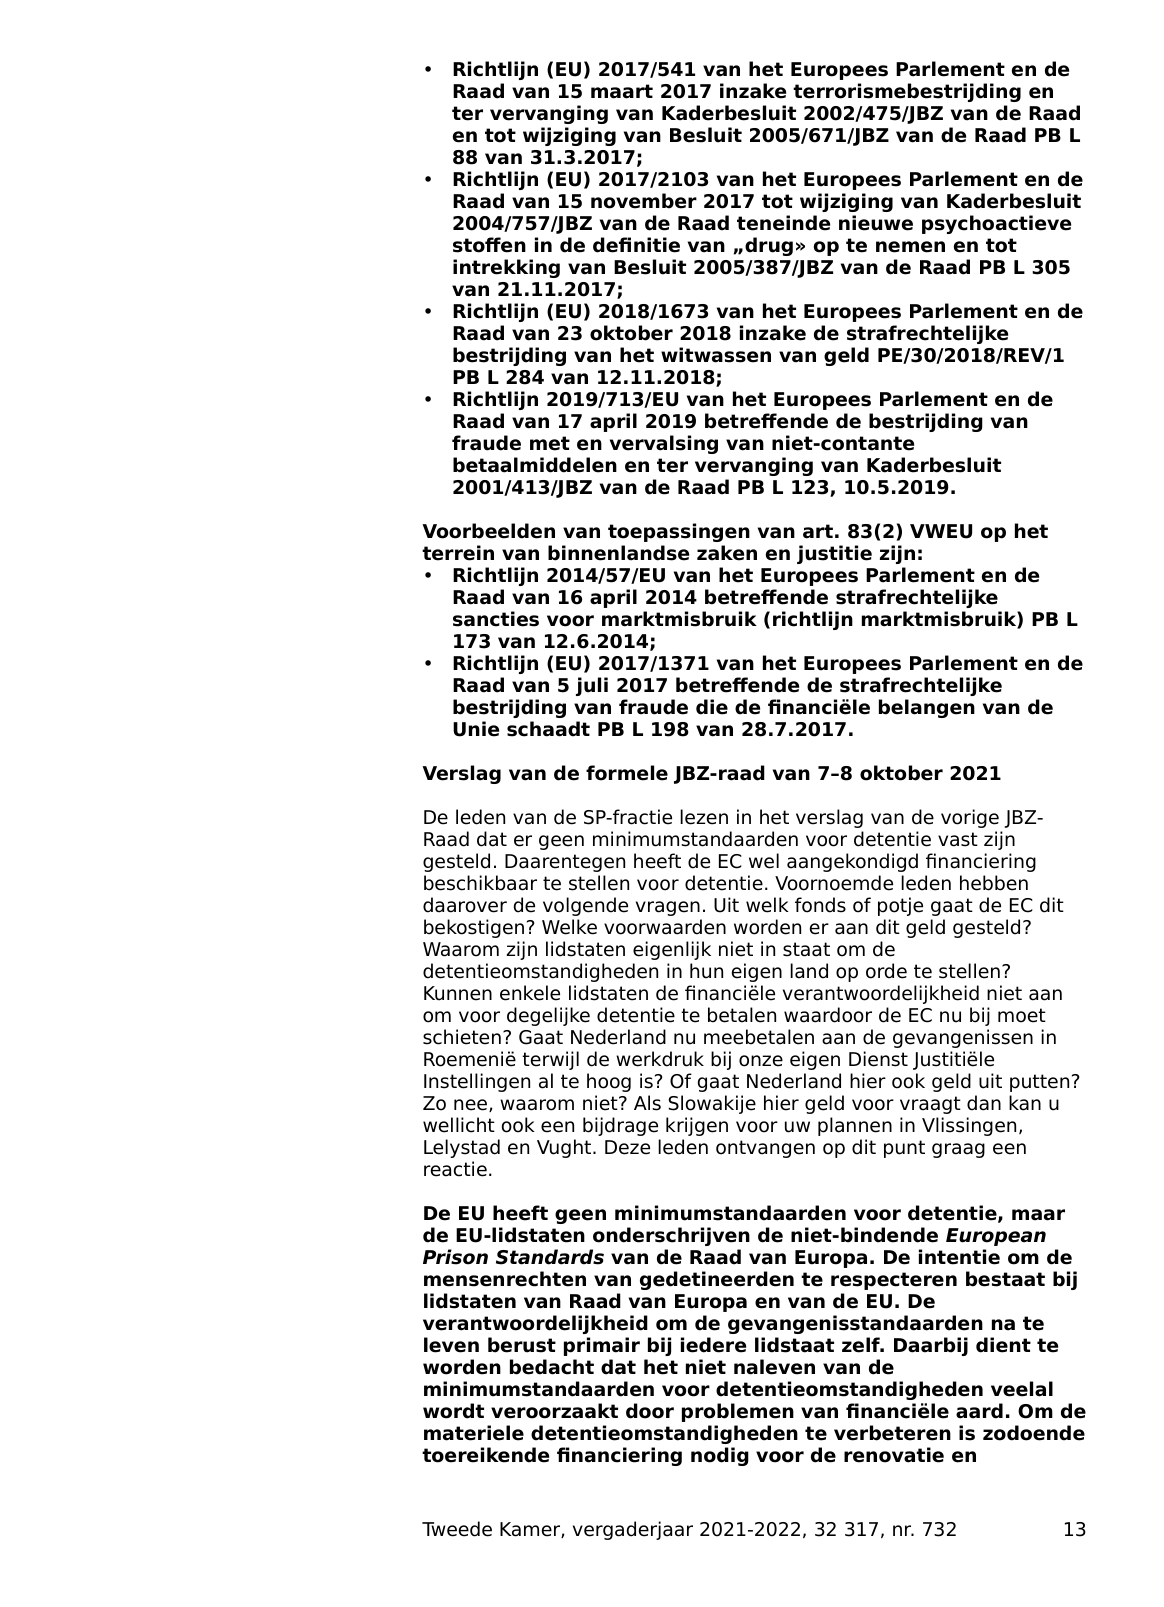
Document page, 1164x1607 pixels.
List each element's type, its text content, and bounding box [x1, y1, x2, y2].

text De EU heeft geen minimumstandaarden voor detentie, maar de EU-lidstaten onderschrijven de niet-bindende European Prison Standards van de Raad van Europa. De intentie om de mensenrechten van gedetineerden te respecteren bestaat bij lidstaten van Raad van Europa en van de EU. De verantwoordelijkheid om de gevangenisstandaarden na te leven berust primair bij iedere lidstaat zelf. Daarbij dient te worden bedacht dat het niet naleven van de minimumstandaarden voor detentieomstandigheden veelal wordt veroorzaakt door problemen van financiële aard. Om de materiele detentieomstandigheden te verbeteren is zodoende toereikende financiering nodig voor de renovatie en [422, 1203, 1087, 1467]
text • Richtlijn (EU) 2017/2103 van het Europees Parlement en de Raad van 15 november 2017 tot wijziging van Kaderbesluit 2004/757/JBZ van de Raad teneinde nieuwe psychoactieve stoffen in de definitie van „drug» op te nemen en tot intrekking van Besluit 2005/387/JBZ van de Raad PB L 305 van 21.11.2017; [422, 169, 1087, 301]
text De leden van de SP-fractie lezen in het verslag van de vorige JBZ-Raad dat er geen minimumstandaarden voor detentie vast zijn gesteld. Daarentegen heeft de EC wel aangekondigd financiering beschikbaar te stellen voor detentie. Voornoemde leden hebben daarover de volgende vragen. Uit welk fonds of potje gaat de EC dit bekostigen? Welke voorwaarden worden er aan dit geld gesteld? Waarom zijn lidstaten eigenlijk niet in staat om de detentieomstandigheden in hun eigen land op orde te stellen? Kunnen enkele lidstaten de financiële verantwoordelijkheid niet aan om voor degelijke detentie te betalen waardoor de EC nu bij moet schieten? Gaat Nederland nu meebetalen aan de gevangenissen in Roemenië terwijl de werkdruk bij onze eigen Dienst Justitiële Instellingen al te hoog is? Of gaat Nederland hier ook geld uit putten? Zo nee, waarom niet? Als Slowakije hier geld voor vraagt dan kan u wellicht ook een bijdrage krijgen voor uw plannen in Vlissingen, Lelystad en Vught. Deze leden ontvangen op dit punt graag een reactie. [422, 807, 1087, 1181]
text Voorbeelden van toepassingen van art. 83(2) VWEU op het terrein van binnenlandse zaken en justitie zijn: [422, 521, 1087, 565]
text • Richtlijn (EU) 2017/1371 van het Europees Parlement en de Raad van 5 juli 2017 betreffende de strafrechtelijke bestrijding van fraude die de financiële belangen van de Unie schaadt PB L 198 van 28.7.2017. [422, 653, 1087, 741]
text • Richtlijn 2014/57/EU van het Europees Parlement en de Raad van 16 april 2014 betreffende strafrechtelijke sancties voor marktmisbruik (richtlijn marktmisbruik) PB L 173 van 12.6.2014; [422, 565, 1087, 653]
text • Richtlijn (EU) 2017/541 van het Europees Parlement en de Raad van 15 maart 2017 inzake terrorismebestrĳding en ter vervanging van Kaderbesluit 2002/475/JBZ van de Raad en tot wijziging van Besluit 2005/671/JBZ van de Raad PB L 88 van 31.3.2017; [422, 59, 1087, 169]
text • Richtlijn (EU) 2018/1673 van het Europees Parlement en de Raad van 23 oktober 2018 inzake de strafrechtelijke bestrijding van het witwassen van geld PE/30/2018/REV/1 PB L 284 van 12.11.2018; [422, 301, 1087, 389]
subtitle Verslag van de formele JBZ-raad van 7–8 oktober 2021 [422, 763, 1087, 785]
text • Richtlijn 2019/713/EU van het Europees Parlement en de Raad van 17 april 2019 betreffende de bestrijding van fraude met en vervalsing van niet-contante betaalmiddelen en ter vervanging van Kaderbesluit 2001/413/JBZ van de Raad PB L 123, 10.5.2019. [422, 389, 1087, 499]
